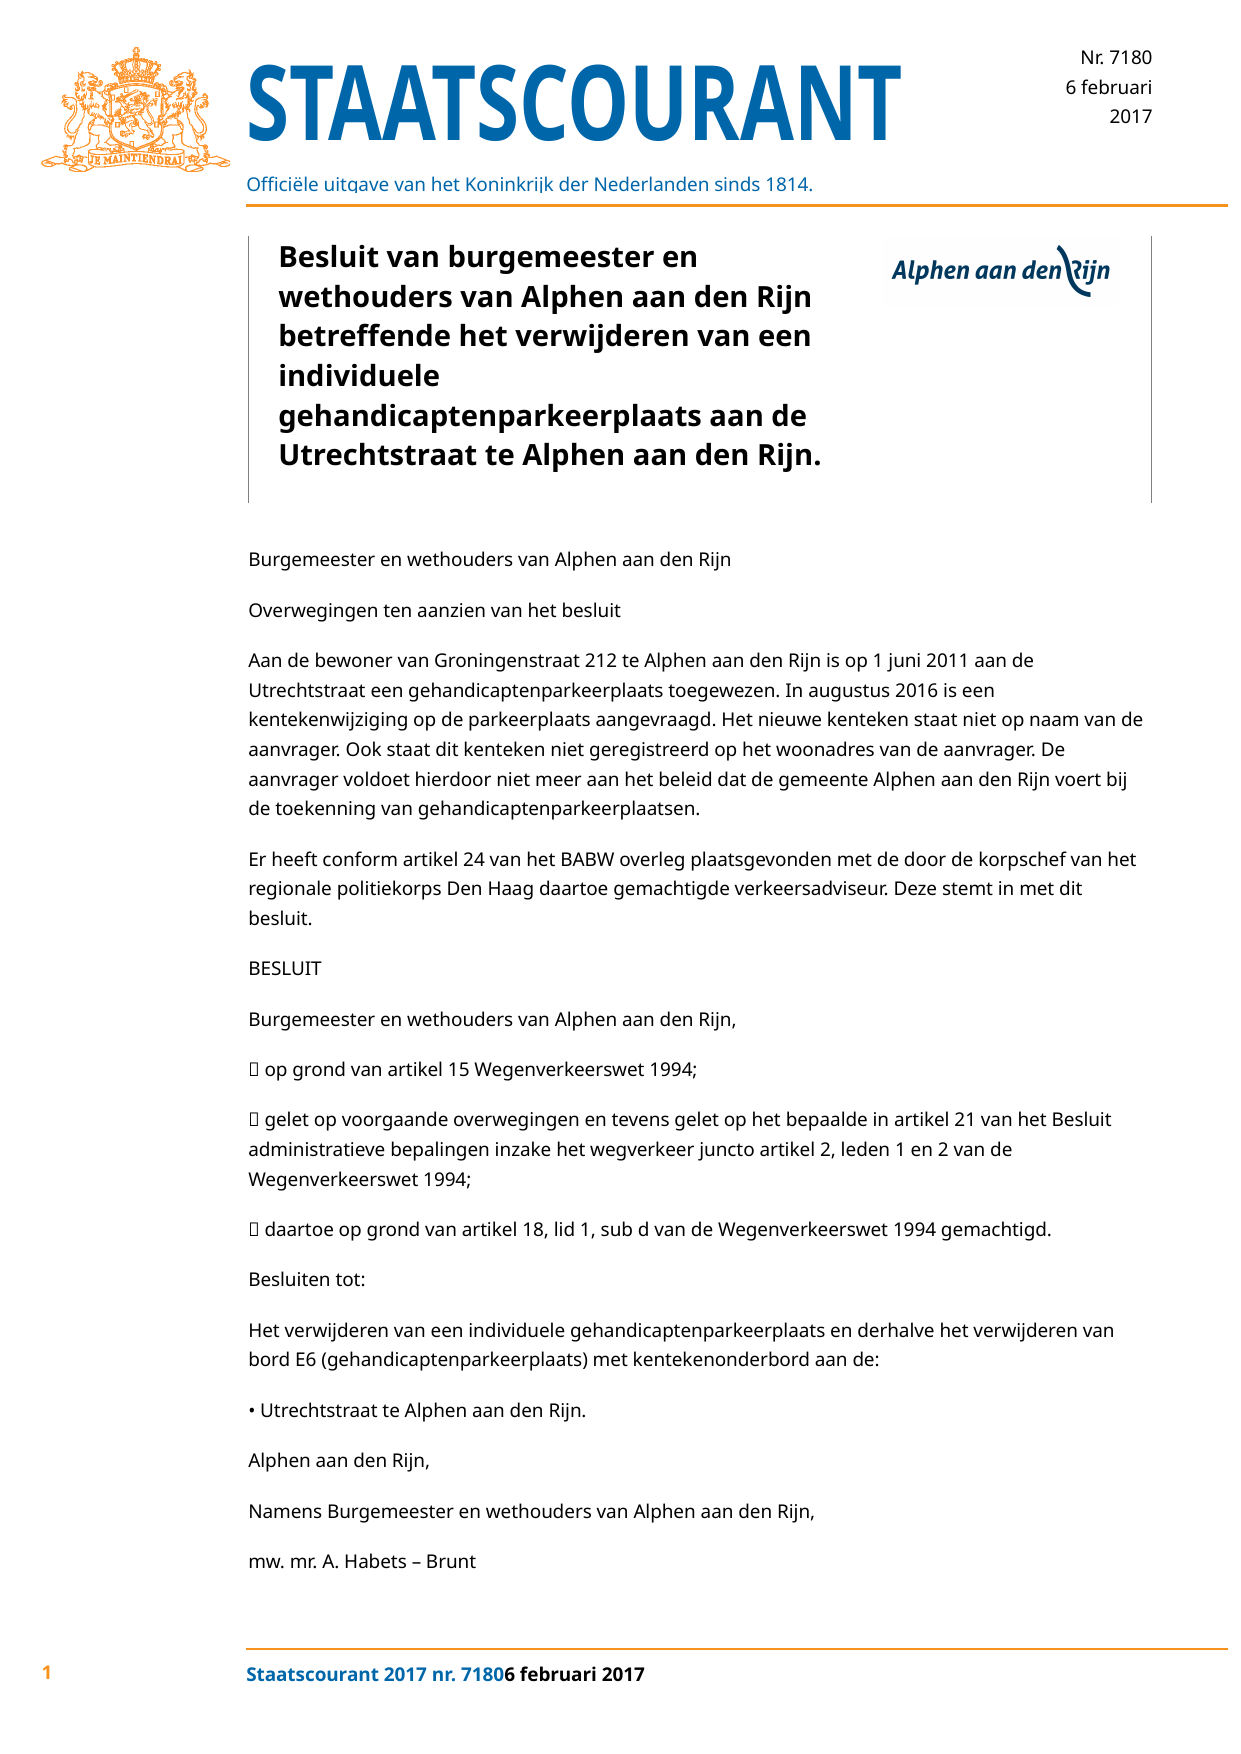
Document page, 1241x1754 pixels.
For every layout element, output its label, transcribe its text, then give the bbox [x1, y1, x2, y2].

text  gelet op voorgaande overwegingen en tevens gelet op het bepaalde in artikel 21 van het Besluit administratieve bepalingen inzake het wegverkeer juncto artikel 2, leden 1 en 2 van de Wegenverkeerswet 1994; [248, 1107, 1152, 1192]
text Alphen aan den Rijn, [248, 1447, 1152, 1473]
text Er heeft conform artikel 24 van het BABW overleg plaatsgevonden met de door de korpschef van het regionale politiekorps Den Haag daartoe gemachtigde verkeersadviseur. Deze stemt in met dit besluit. [248, 846, 1152, 931]
text Besluiten tot: [248, 1267, 1152, 1292]
text Burgemeester en wethouders van Alphen aan den Rijn, [248, 1006, 1152, 1032]
text  op grond van artikel 15 Wegenverkeerswet 1994; [248, 1056, 1152, 1082]
text • Utrechtstraat te Alphen aan den Rijn. [248, 1397, 1152, 1423]
text Overwegingen ten aanzien van het besluit [248, 597, 1152, 623]
table_header [850, 236, 1151, 503]
text mw. mr. A. Habets – Brunt [248, 1548, 1152, 1574]
table_header Besluit van burgemeester en wethouders van Alphen aan den Rijn betreffende het verwijderen van een individuele gehandicaptenparkeerplaats aan de Utrechtstraat te Alphen aan den Rijn. [249, 236, 850, 503]
picture [41, 47, 231, 172]
picture [882, 236, 1119, 306]
text Het verwijderen van een individuele gehandicaptenparkeerplaats en derhalve het verwijderen van bord E6 (gehandicaptenparkeerplaats) met kentekenonderbord aan de: [248, 1317, 1152, 1372]
text Namens Burgemeester en wethouders van Alphen aan den Rijn, [248, 1498, 1152, 1524]
text BESLUIT [248, 955, 1152, 981]
text Burgemeester en wethouders van Alphen aan den Rijn [248, 547, 1152, 572]
text Aan de bewoner van Groningenstraat 212 te Alphen aan den Rijn is op 1 juni 2011 aan de Utrechtstraat een gehandicaptenparkeerplaats toegewezen. In augustus 2016 is een kentekenwijziging op de parkeerplaats aangevraagd. Het nieuwe kenteken staat niet op naam van de aanvrager. Ook staat dit kenteken niet geregistreerd op het woonadres van de aanvrager. De aanvrager voldoet hierdoor niet meer aan het beleid dat de gemeente Alphen aan den Rijn voert bij de toekenning van gehandicaptenparkeerplaatsen. [248, 647, 1152, 821]
text  daartoe op grond van artikel 18, lid 1, sub d van de Wegenverkeerswet 1994 gemachtigd. [248, 1216, 1152, 1242]
